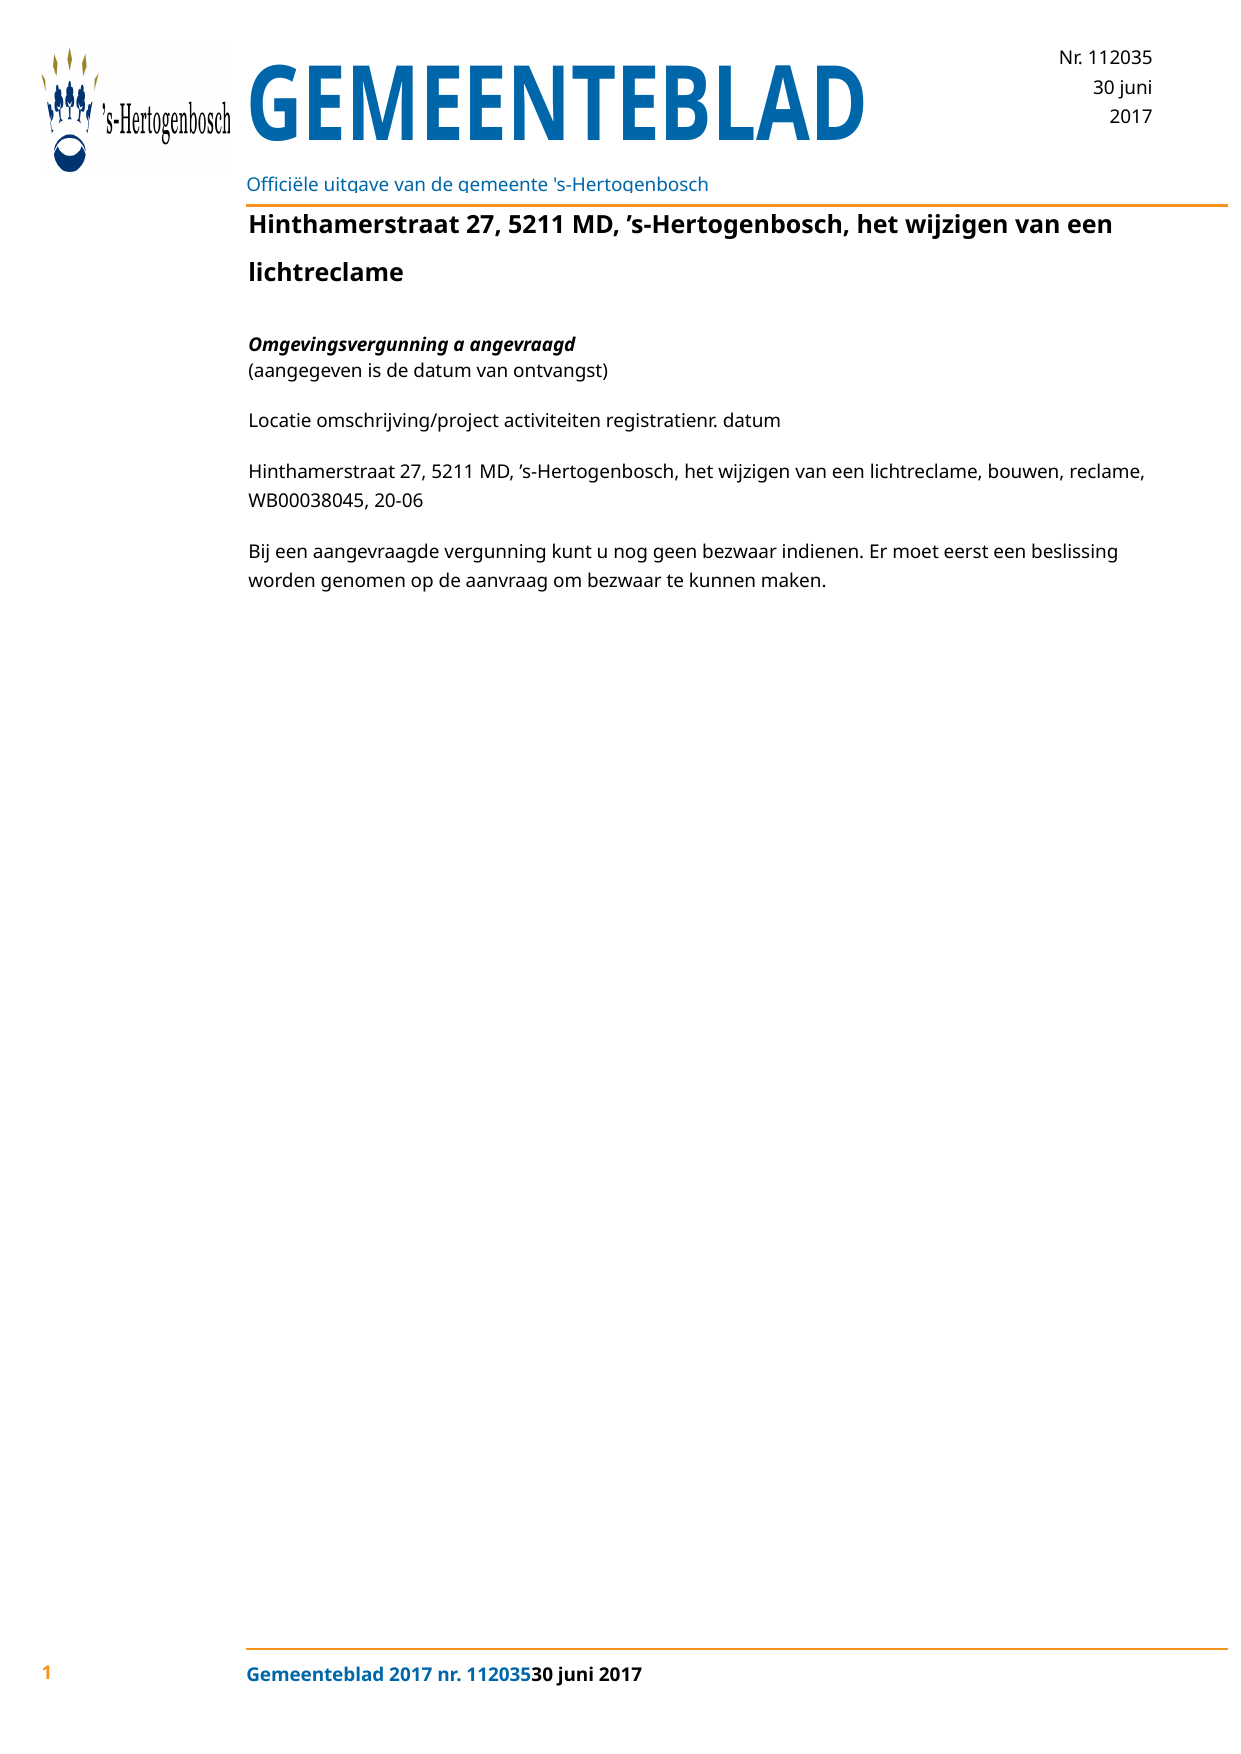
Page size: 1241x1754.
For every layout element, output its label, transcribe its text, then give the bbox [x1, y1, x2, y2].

text Bij een aangevraagde vergunning kunt u nog geen bezwaar indienen. Er moet eerst een beslissing worden genomen op de aanvraag om bezwaar te kunnen maken. [248, 538, 1152, 593]
text Hinthamerstraat 27, 5211 MD, ’s-Hertogenbosch, het wijzigen van een lichtreclame, bouwen, reclame, WB00038045, 20-06 [248, 458, 1152, 513]
text (aangegeven is de datum van ontvangst) [248, 357, 1152, 383]
text Hinthamerstraat 27, 5211 MD, ’s-Hertogenbosch, het wijzigen van een lichtreclame [248, 207, 1152, 288]
picture [41, 47, 231, 172]
text Omgevingsvergunning a angevraagd [248, 331, 1152, 357]
text Locatie omschrijving/project activiteiten registratienr. datum [248, 408, 1152, 433]
